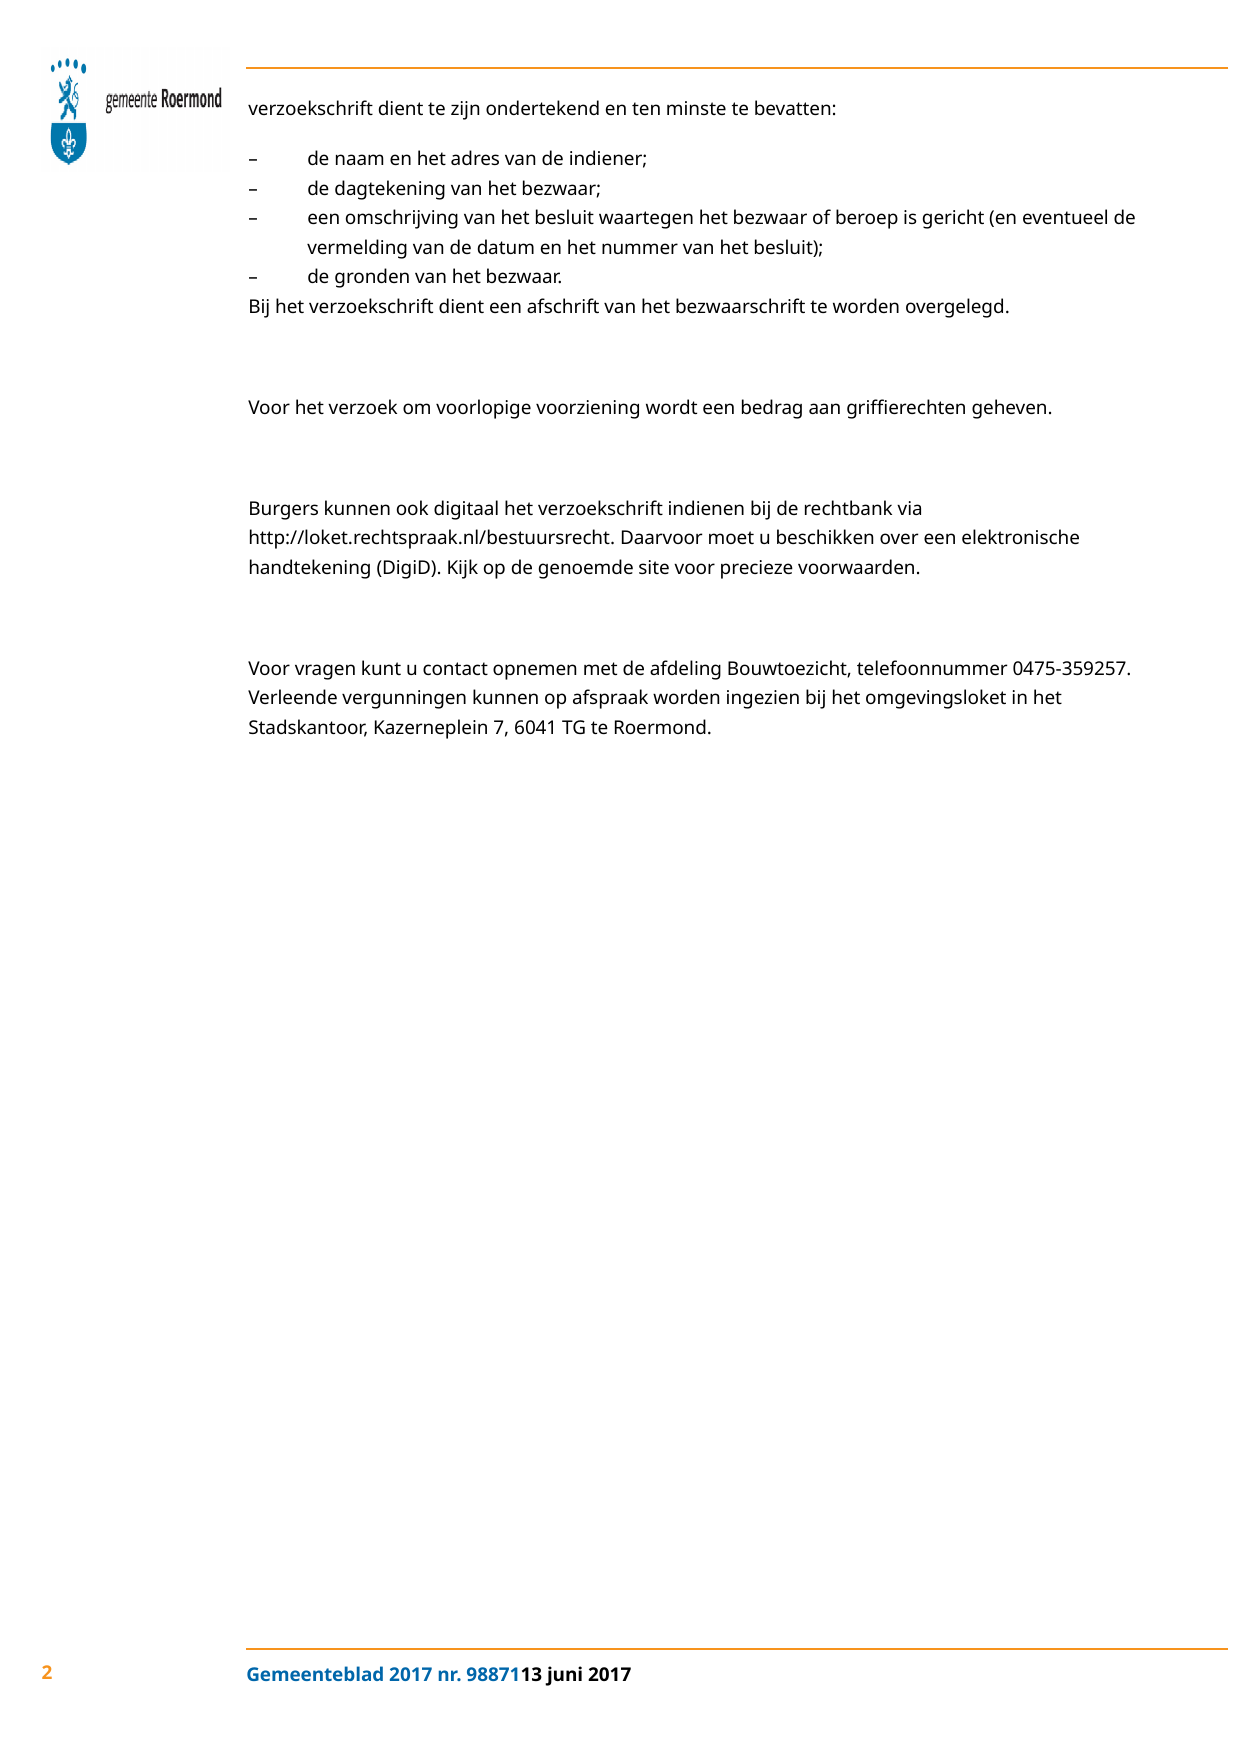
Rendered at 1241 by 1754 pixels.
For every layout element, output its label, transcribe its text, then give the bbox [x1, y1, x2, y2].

list een omschrijving van het besluit waartegen het bezwaar of beroep is gericht (en eventueel de vermelding van de datum en het nummer van het besluit); [248, 204, 1152, 260]
picture [41, 47, 231, 172]
list de gronden van het bezwaar. [248, 263, 1152, 289]
text Burgers kunnen ook digitaal het verzoekschrift indienen bij de rechtbank via http://loket.rechtspraak.nl/bestuursrecht. Daarvoor moet u beschikken over een elektronische handtekening (DigiD). Kijk op de genoemde site voor precieze voorwaarden. [248, 495, 1152, 580]
text Voor vragen kunt u contact opnemen met de afdeling Bouwtoezicht, telefoonnummer 0475-359257. Verleende vergunningen kunnen op afspraak worden ingezien bij het omgevingsloket in het Stadskantoor, Kazerneplein 7, 6041 TG te Roermond. [248, 655, 1152, 740]
text Voor het verzoek om voorlopige voorziening wordt een bedrag aan griffierechten geheven. [248, 394, 1152, 420]
text Bij het verzoekschrift dient een afschrift van het bezwaarschrift te worden overgelegd. [248, 293, 1152, 319]
text verzoekschrift dient te zijn ondertekend en ten minste te bevatten: [248, 95, 1152, 121]
list de naam en het adres van de indiener; [248, 145, 1152, 171]
list de dagtekening van het bezwaar; [248, 175, 1152, 201]
